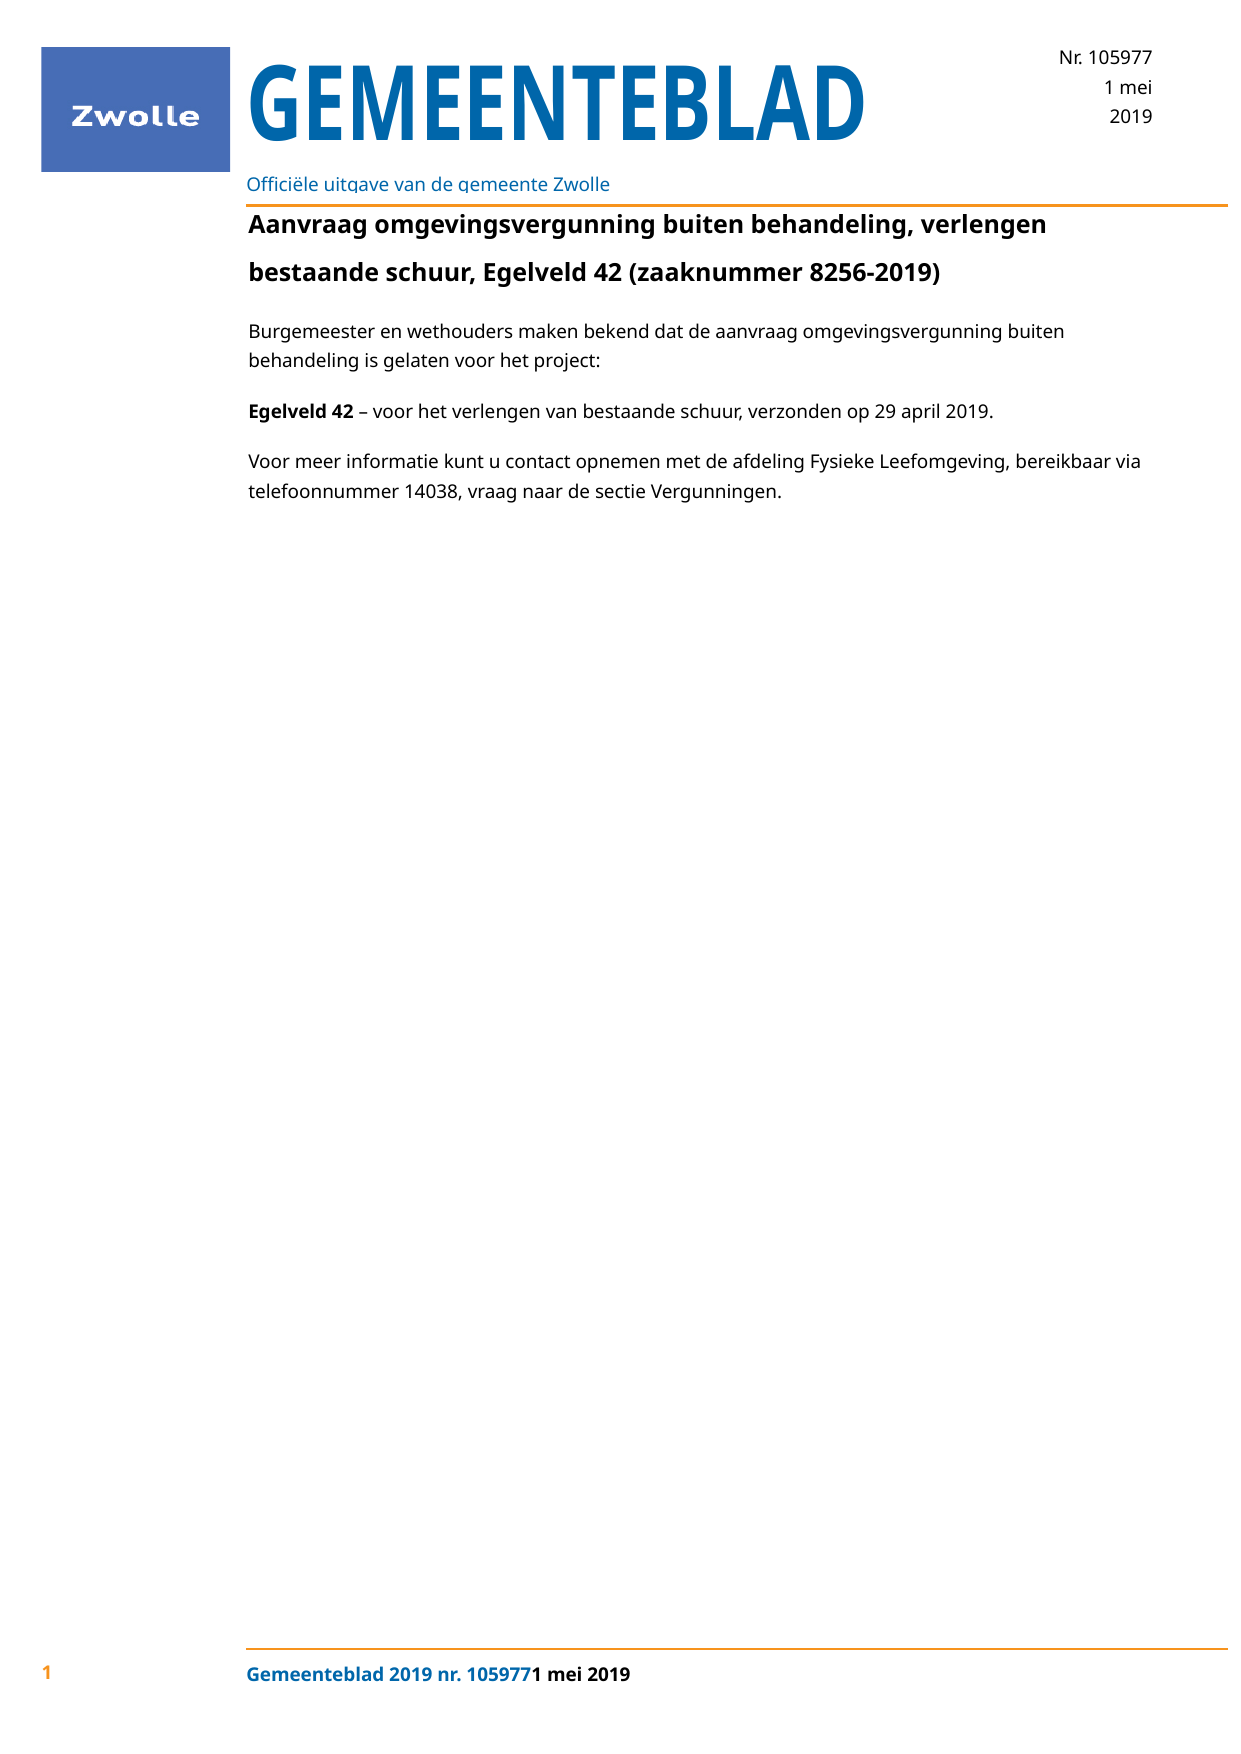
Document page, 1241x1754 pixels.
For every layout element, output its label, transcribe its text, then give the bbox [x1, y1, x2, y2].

text Voor meer informatie kunt u contact opnemen met de afdeling Fysieke Leefomgeving, bereikbaar via telefoonnummer 14038, vraag naar de sectie Vergunningen. [248, 448, 1152, 504]
picture [41, 47, 231, 172]
text Aanvraag omgevingsvergunning buiten behandeling, verlengen bestaande schuur, Egelveld 42 (zaaknummer 8256-2019) [248, 207, 1152, 288]
text Egelveld 42 – voor het verlengen van bestaande schuur, verzonden op 29 april 2019. [248, 398, 1152, 424]
text Burgemeester en wethouders maken bekend dat de aanvraag omgevingsvergunning buiten behandeling is gelaten voor het project: [248, 318, 1152, 373]
